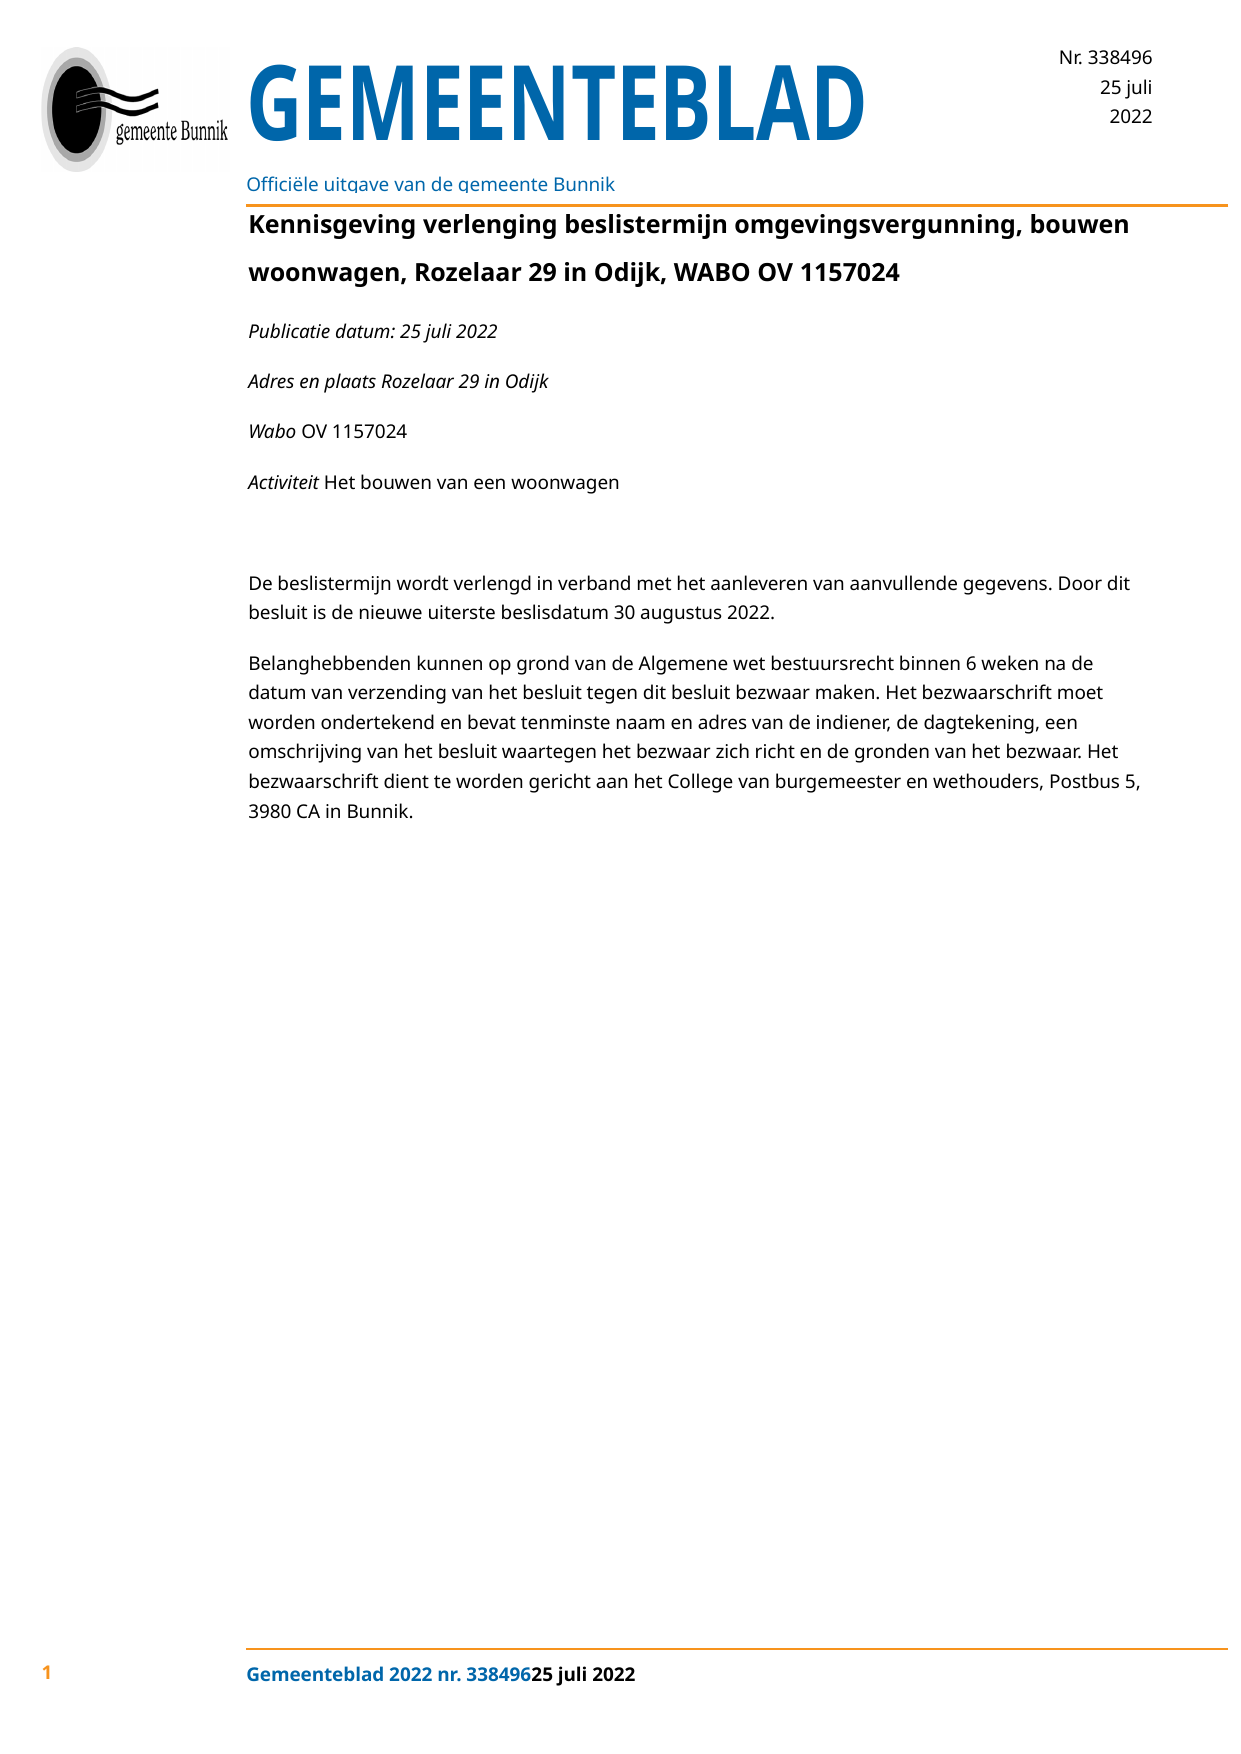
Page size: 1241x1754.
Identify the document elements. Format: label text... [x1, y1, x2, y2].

picture [41, 47, 231, 172]
text Adres en plaats Rozelaar 29 in Odijk [248, 368, 1152, 394]
text Activiteit Het bouwen van een woonwagen [248, 469, 1152, 495]
text Belanghebbenden kunnen op grond van de Algemene wet bestuursrecht binnen 6 weken na de datum van verzending van het besluit tegen dit besluit bezwaar maken. Het bezwaarschrift moet worden ondertekend en bevat tenminste naam en adres van de indiener, de dagtekening, een omschrijving van het besluit waartegen het bezwaar zich richt en de gronden van het bezwaar. Het bezwaarschrift dient te worden gericht aan het College van burgemeester en wethouders, Postbus 5, 3980 CA in Bunnik. [248, 650, 1152, 824]
text Publicatie datum: 25 juli 2022 [248, 318, 1152, 344]
text Kennisgeving verlenging beslistermijn omgevingsvergunning, bouwen woonwagen, Rozelaar 29 in Odijk, WABO OV 1157024 [248, 207, 1152, 288]
text Wabo OV 1157024 [248, 419, 1152, 444]
text De beslistermijn wordt verlengd in verband met het aanleveren van aanvullende gegevens. Door dit besluit is de nieuwe uiterste beslisdatum 30 augustus 2022. [248, 570, 1152, 625]
